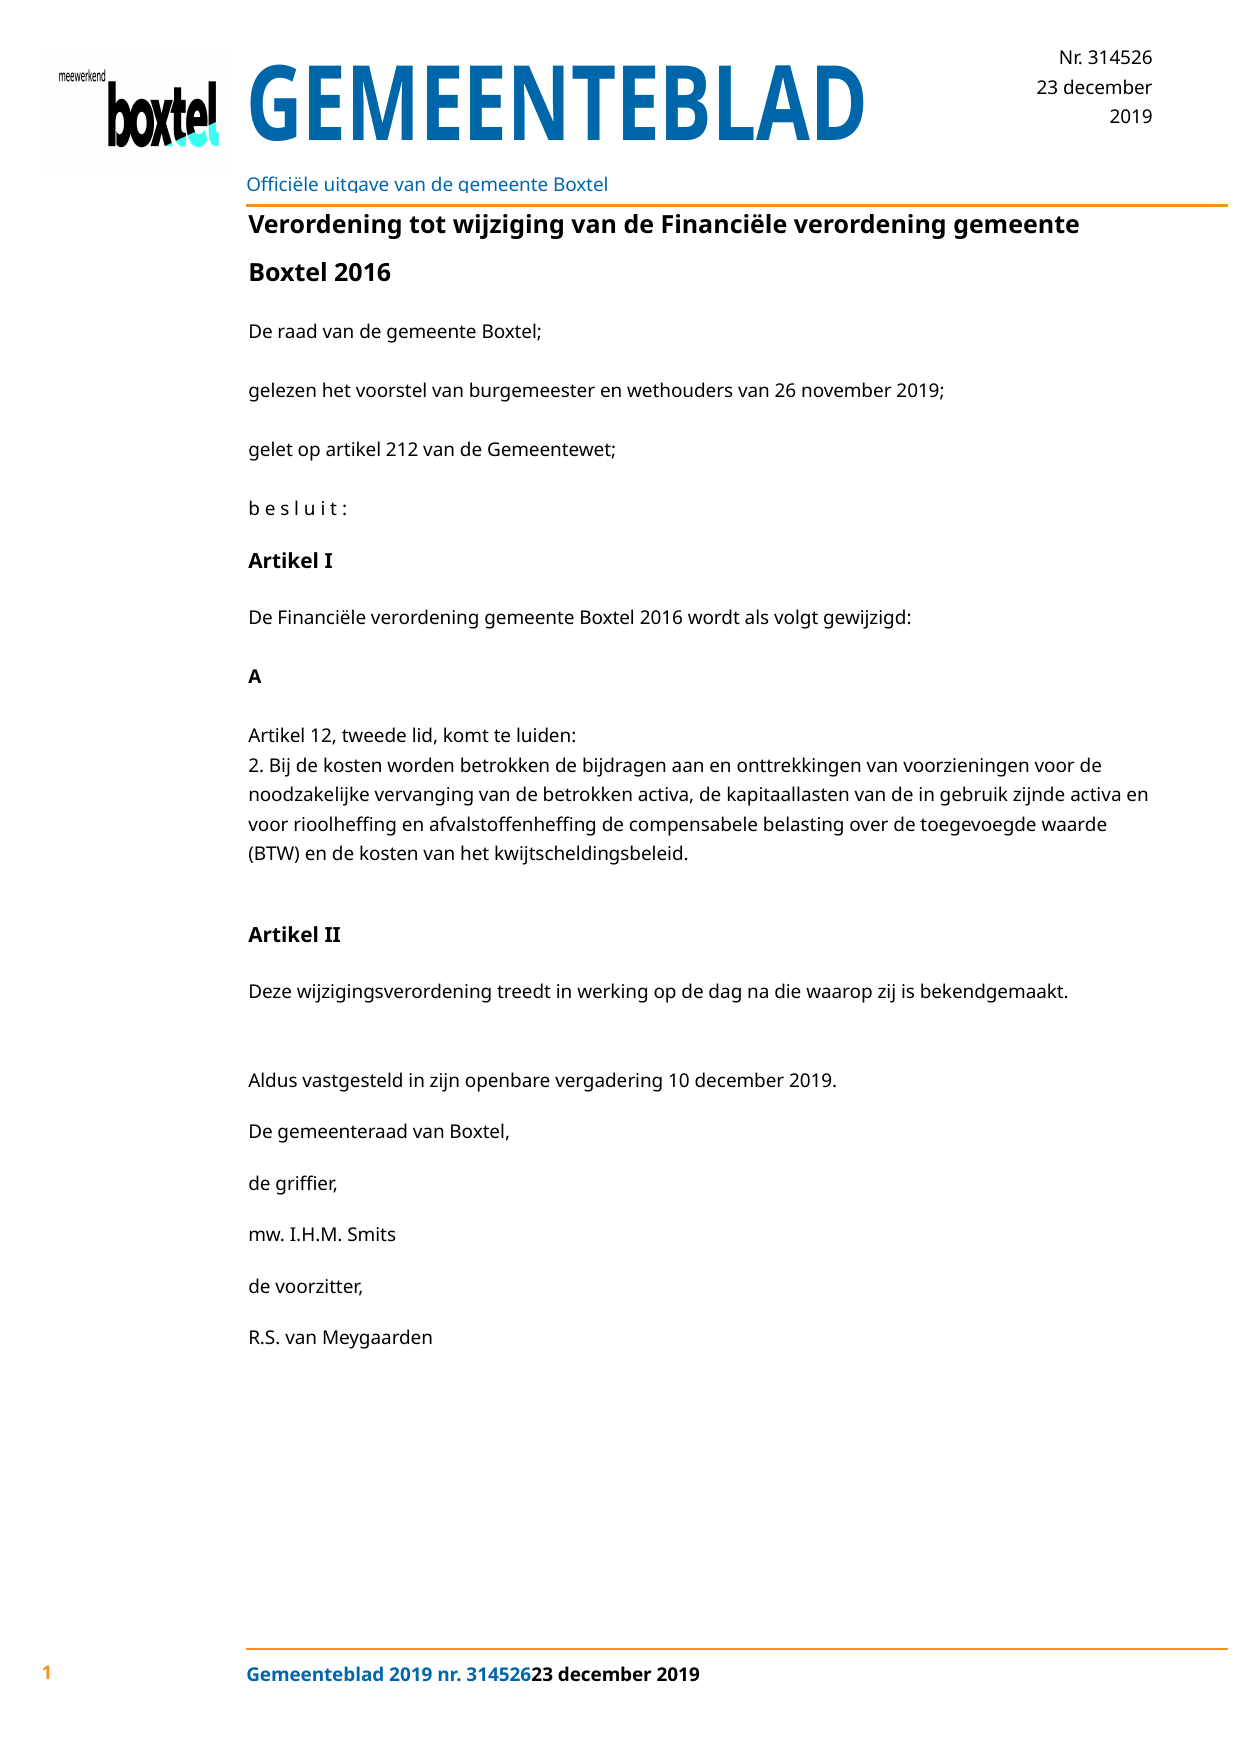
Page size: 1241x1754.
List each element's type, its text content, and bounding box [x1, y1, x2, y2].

text Aldus vastgesteld in zijn openbare vergadering 10 december 2019. [248, 1067, 1152, 1093]
text gelet op artikel 212 van de Gemeentewet; [248, 436, 1152, 462]
text Artikel 12, tweede lid, komt te luiden: [248, 722, 1152, 748]
text gelezen het voorstel van burgemeester en wethouders van 26 november 2019; [248, 377, 1152, 403]
text mw. I.H.M. Smits [248, 1222, 1152, 1247]
text Artikel II [248, 921, 1152, 949]
picture [41, 47, 231, 172]
text de griffier, [248, 1170, 1152, 1196]
text 2. Bij de kosten worden betrokken de bijdragen aan en onttrekkingen van voorzieningen voor de noodzakelijke vervanging van de betrokken activa, de kapitaallasten van de in gebruik zijnde activa en voor rioolheffing en afvalstoffenheffing de compensabele belasting over de toegevoegde waarde (BTW) en de kosten van het kwijtscheldingsbeleid. [248, 752, 1152, 866]
text Artikel I [248, 546, 1152, 574]
text de voorzitter, [248, 1273, 1152, 1299]
text De raad van de gemeente Boxtel; [248, 318, 1152, 344]
text De gemeenteraad van Boxtel, [248, 1119, 1152, 1144]
text b e s l u i t : [248, 495, 1152, 521]
text A [248, 663, 1152, 689]
text R.S. van Meygaarden [248, 1324, 1152, 1350]
text Verordening tot wijziging van de Financiële verordening gemeente Boxtel 2016 [248, 207, 1152, 288]
text Deze wijzigingsverordening treedt in werking op de dag na die waarop zij is bekendgemaakt. [248, 978, 1152, 1004]
text De Financiële verordening gemeente Boxtel 2016 wordt als volgt gewijzigd: [248, 604, 1152, 629]
